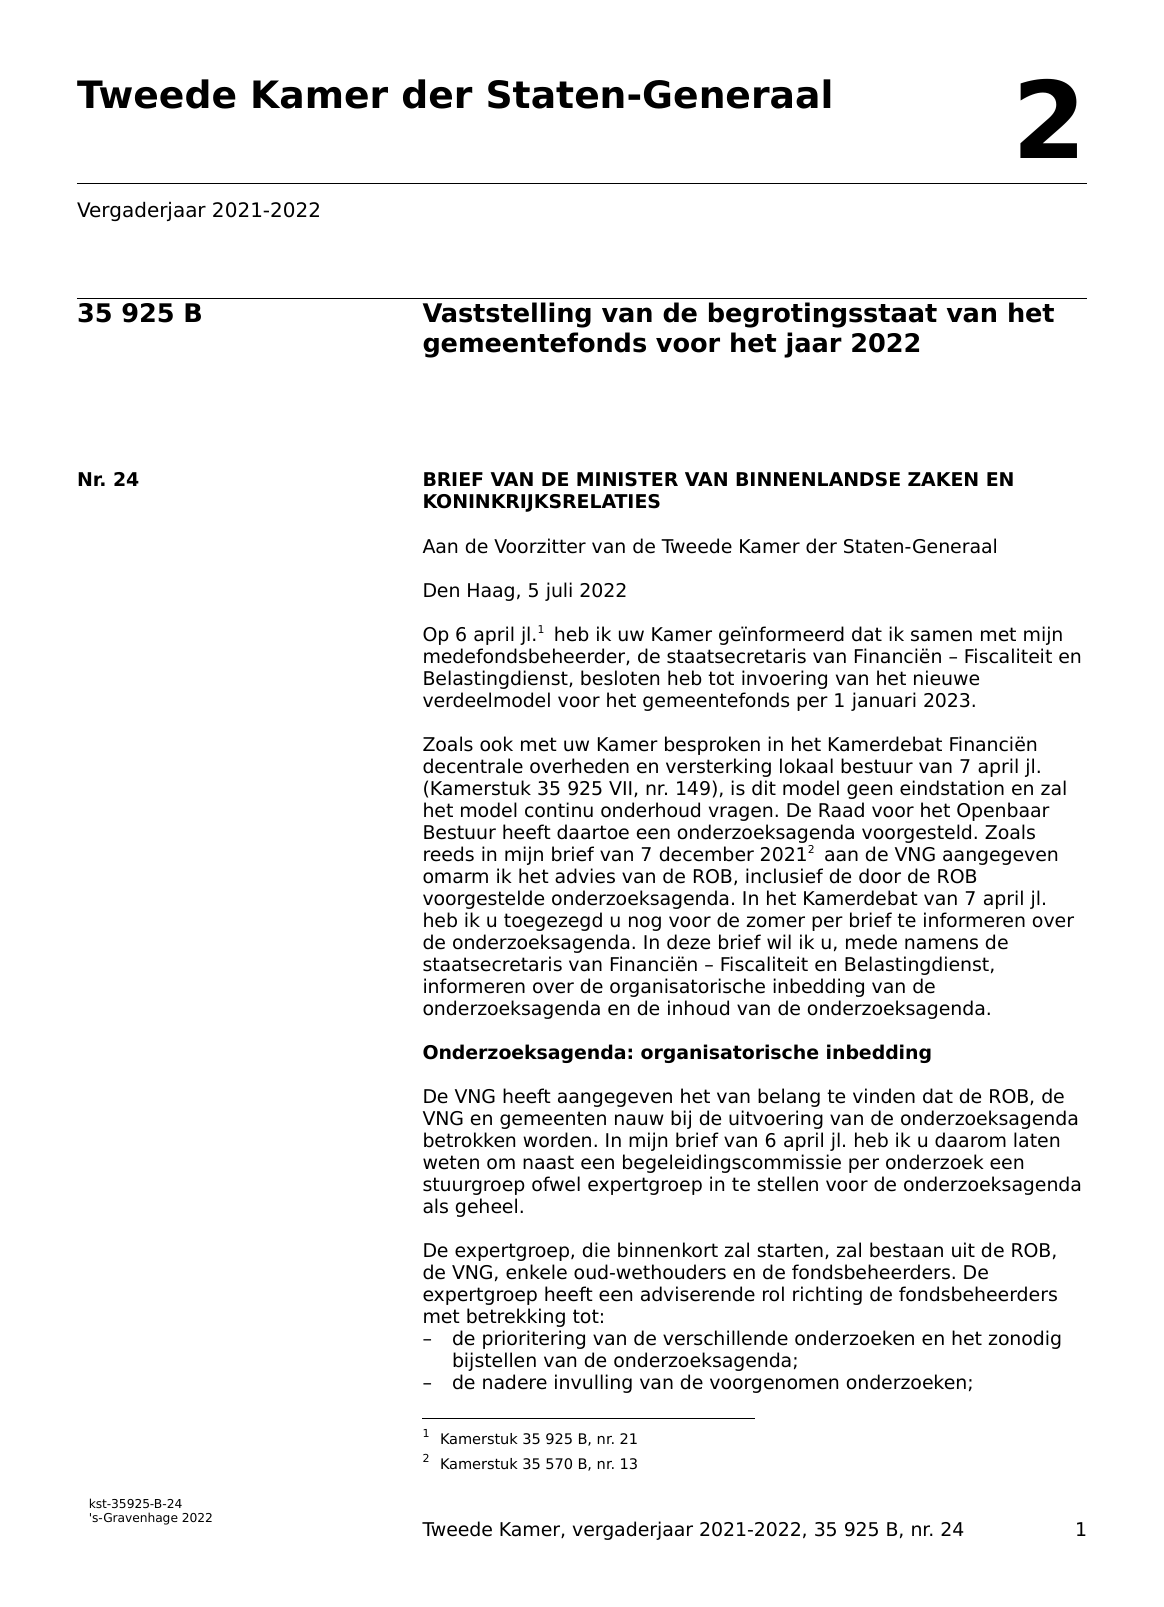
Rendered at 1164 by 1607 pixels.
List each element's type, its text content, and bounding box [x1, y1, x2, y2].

text – de nadere invulling van de voorgenomen onderzoeken; [422, 1372, 1087, 1394]
table_cell Vergaderjaar 2021-2022 [77, 184, 1087, 298]
text Zoals ook met uw Kamer besproken in het Kamerdebat Financiën decentrale overheden en versterking lokaal bestuur van 7 april jl. (Kamerstuk 35 925 VII, nr. 149), is dit model geen eindstation en zal het model continu onderhoud vragen. De Raad voor het Openbaar Bestuur heeft daartoe een onderzoeksagenda voorgesteld. Zoals reeds in mijn brief van 7 december 2021 aan de VNG aangegeven omarm ik het advies van de ROB, inclusief de door de ROB voorgestelde onderzoeksagenda. In het Kamerdebat van 7 april jl. heb ik u toegezegd u nog voor de zomer per brief te informeren over de onderzoeksagenda. In deze brief wil ik u, mede namens de staatsecretaris van Financiën – Fiscaliteit en Belastingdienst, informeren over de organisatorische inbedding van de onderzoeksagenda en de inhoud van de onderzoeksagenda. [422, 734, 1087, 1020]
subtitle Onderzoeksagenda: organisatorische inbedding [422, 1042, 1087, 1064]
text Aan de Voorzitter van de Tweede Kamer der Staten-Generaal [422, 536, 1087, 557]
text De expertgroep, die binnenkort zal starten, zal bestaan uit de ROB, de VNG, enkele oud-wethouders en de fondsbeheerders. De expertgroep heeft een adviserende rol richting de fondsbeheerders met betrekking tot: [422, 1240, 1087, 1328]
text kst-35925-B-24 [88, 1497, 323, 1511]
text Kamerstuk 35 570 B, nr. 13 [422, 1452, 1087, 1474]
text De VNG heeft aangegeven het van belang te vinden dat de ROB, de VNG en gemeenten nauw bij de uitvoering van de onderzoeksagenda betrokken worden. In mijn brief van 6 april jl. heb ik u daarom laten weten om naast een begeleidingscommissie per onderzoek een stuurgroep ofwel expertgroep in te stellen voor de onderzoeksagenda als geheel. [422, 1086, 1087, 1218]
table_header 2 [886, 59, 1087, 183]
text 's-Gravenhage 2022 [88, 1511, 323, 1525]
table_header Tweede Kamer der Staten-Generaal [77, 59, 886, 183]
text – de prioritering van de verschillende onderzoeken en het zonodig bijstellen van de onderzoeksagenda; [422, 1328, 1087, 1372]
text Op 6 april jl. heb ik uw Kamer geïnformeerd dat ik samen met mijn medefondsbeheerder, de staatsecretaris van Financiën – Fiscaliteit en Belastingdienst, besloten heb tot invoering van het nieuwe verdeelmodel voor het gemeentefonds per 1 januari 2023. [422, 624, 1087, 712]
text Kamerstuk 35 925 B, nr. 21 [422, 1427, 1087, 1449]
subtitle 35 925 B Vaststelling van de begrotingsstaat van het gemeentefonds voor het jaar 2022 [77, 299, 1087, 358]
text Den Haag, 5 juli 2022 [422, 580, 1087, 602]
subtitle Nr. 24 BRIEF VAN DE MINISTER VAN BINNENLANDSE ZAKEN EN KONINKRIJKSRELATIES [77, 469, 1087, 513]
